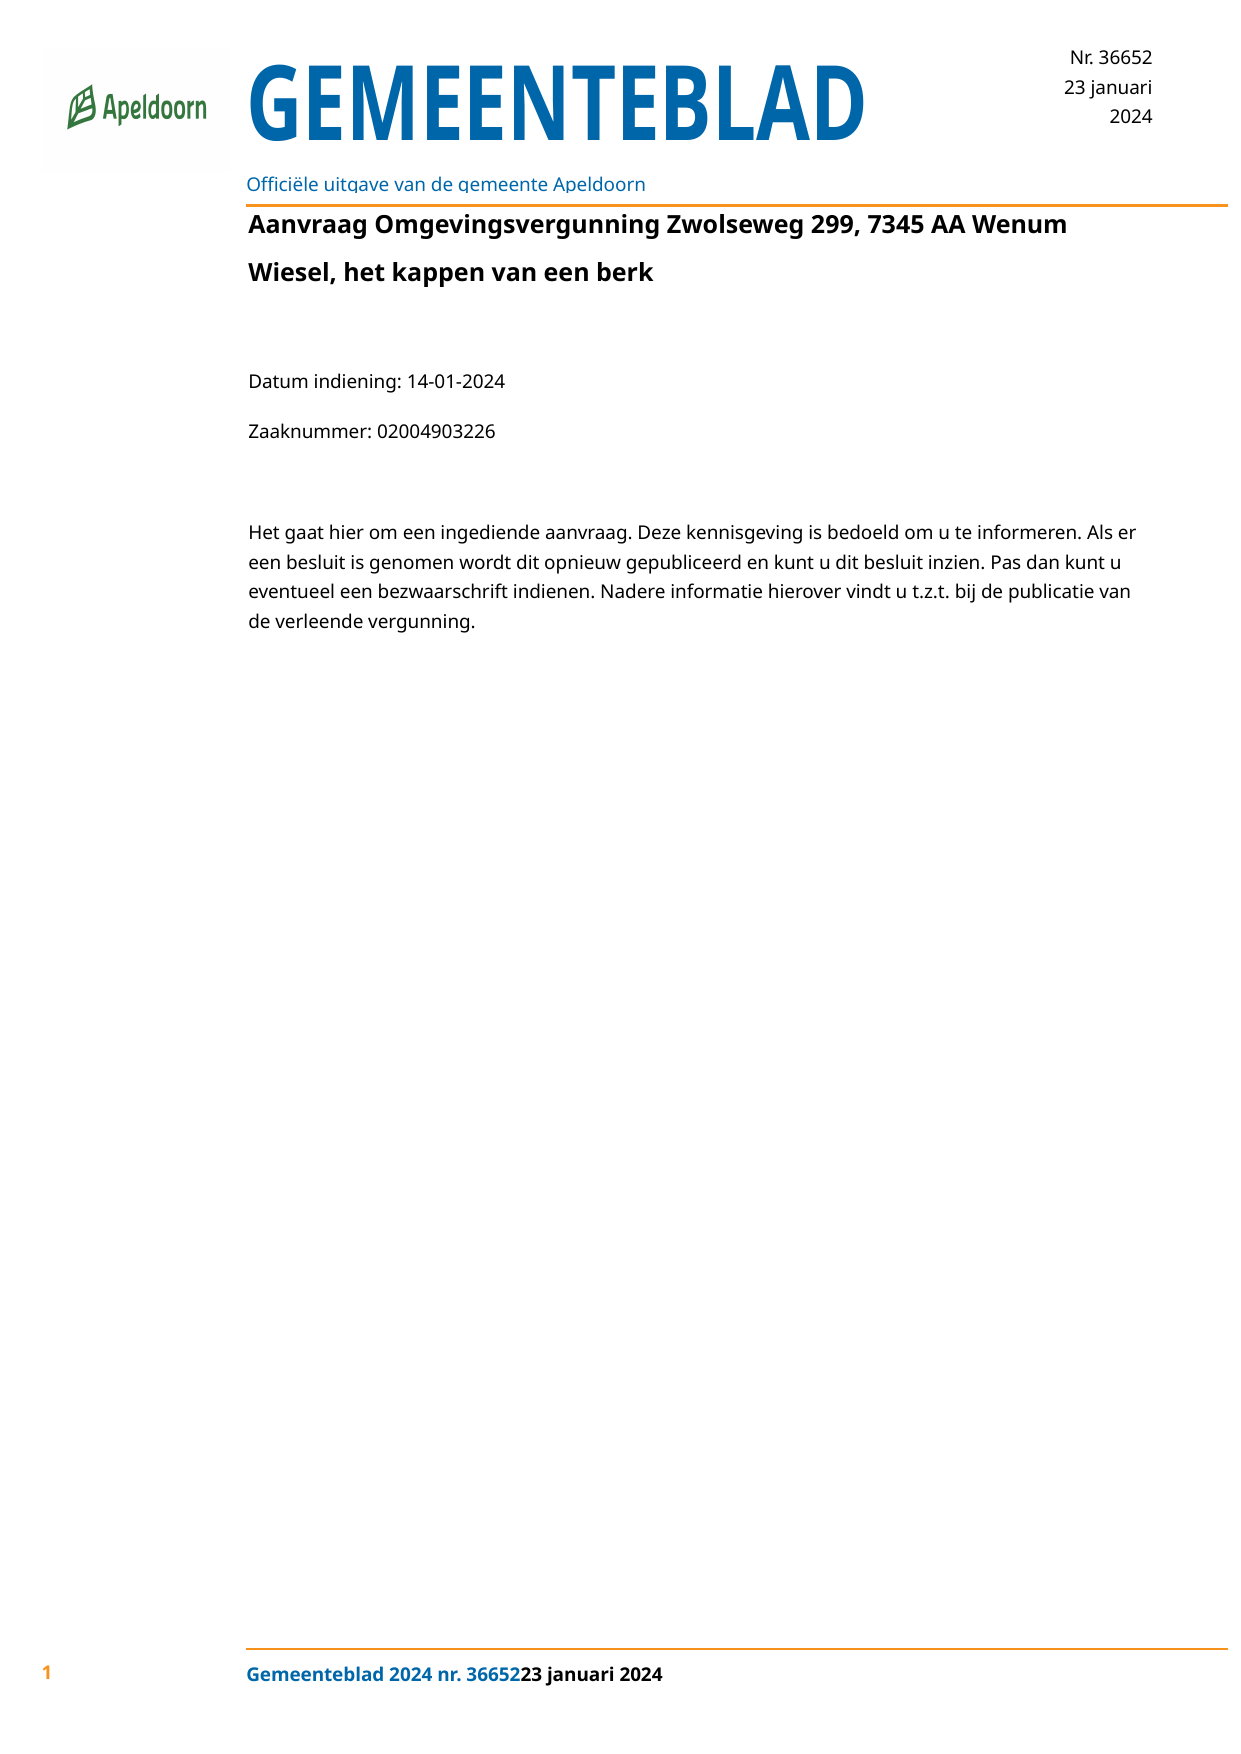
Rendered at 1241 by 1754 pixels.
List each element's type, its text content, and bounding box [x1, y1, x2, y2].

text Zaaknummer: 02004903226 [248, 419, 1152, 444]
text Het gaat hier om een ingediende aanvraag. Deze kennisgeving is bedoeld om u te informeren. Als er een besluit is genomen wordt dit opnieuw gepubliceerd en kunt u dit besluit inzien. Pas dan kunt u eventueel een bezwaarschrift indienen. Nadere informatie hierover vindt u t.z.t. bij de publicatie van de verleende vergunning. [248, 519, 1152, 634]
text Datum indiening: 14-01-2024 [248, 368, 1152, 394]
picture [41, 47, 231, 172]
text Aanvraag Omgevingsvergunning Zwolseweg 299, 7345 AA Wenum Wiesel, het kappen van een berk [248, 207, 1152, 288]
